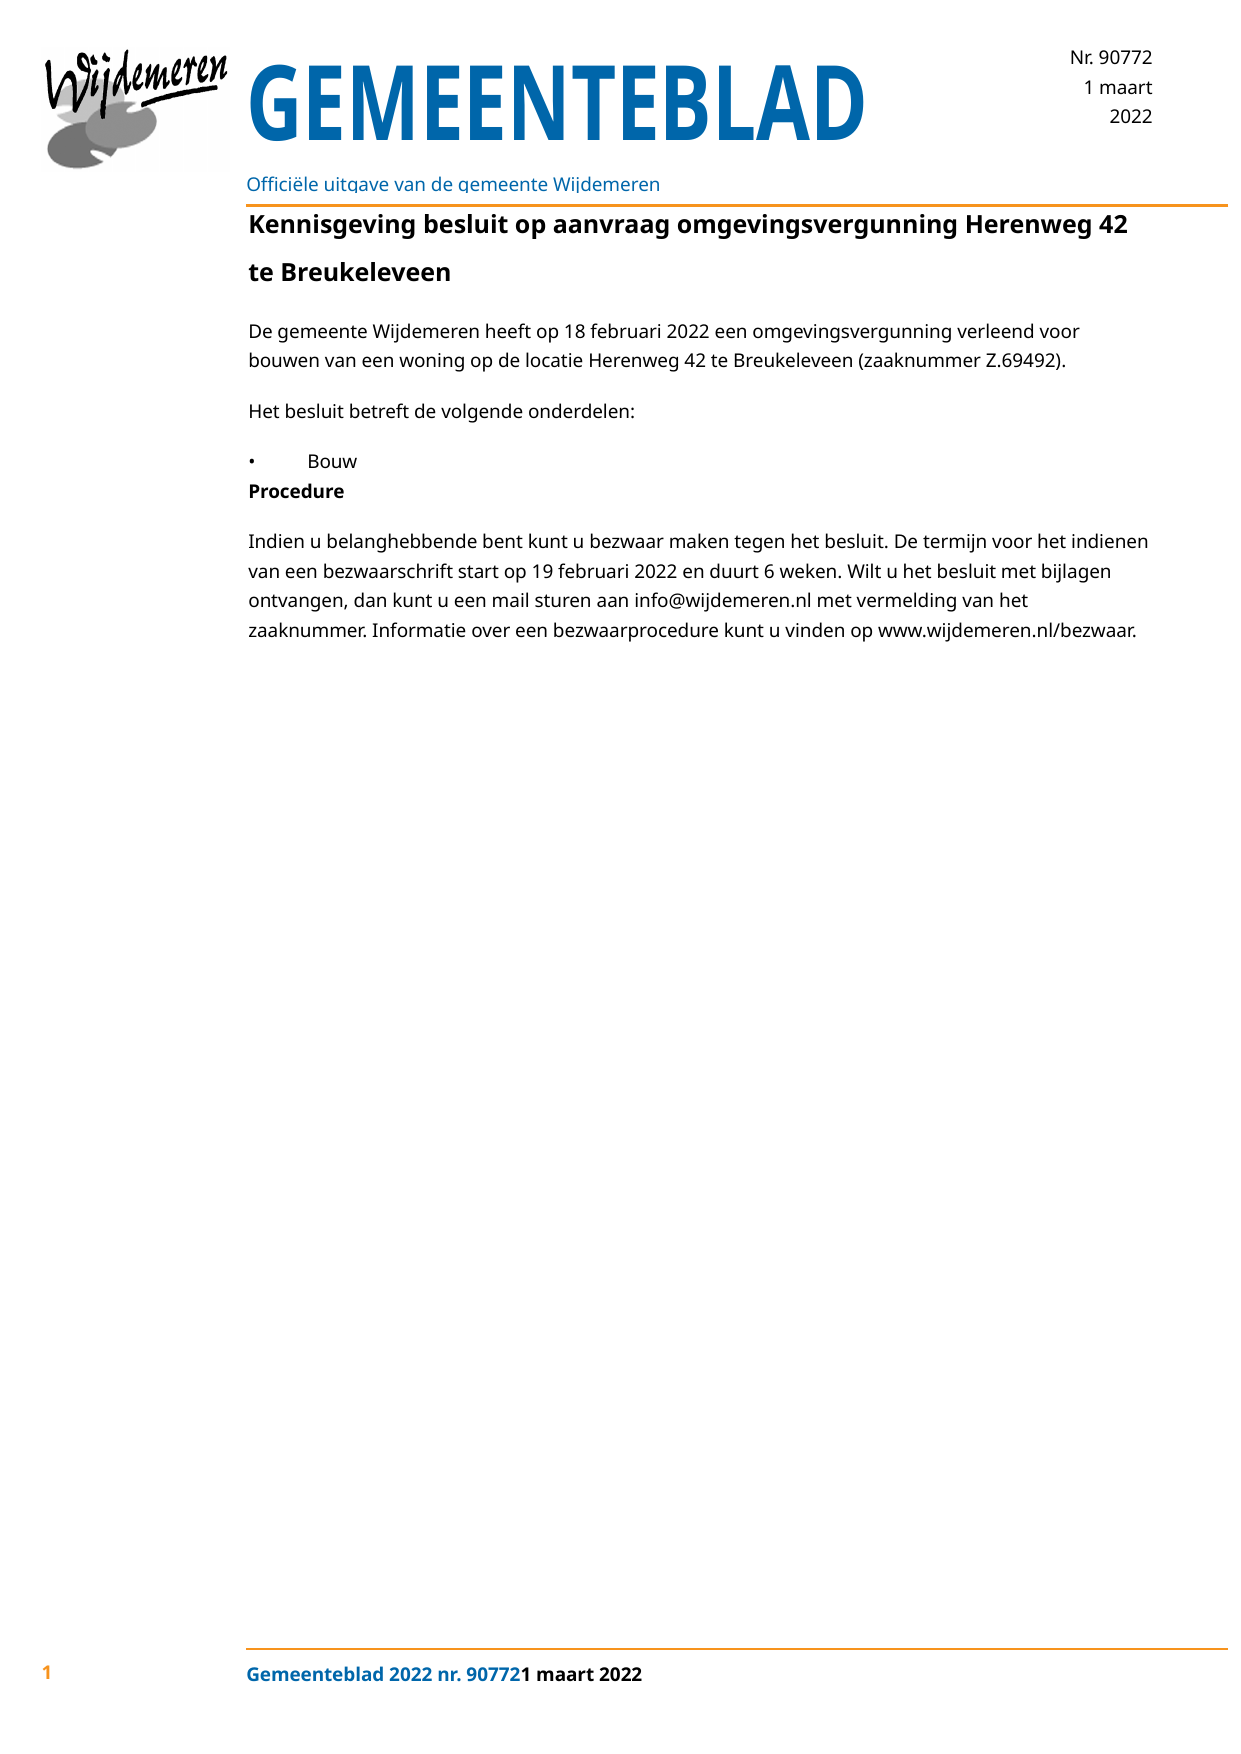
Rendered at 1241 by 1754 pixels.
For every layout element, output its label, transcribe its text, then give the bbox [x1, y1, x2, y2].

picture [41, 47, 231, 172]
text Indien u belanghebbende bent kunt u bezwaar maken tegen het besluit. De termijn voor het indienen van een bezwaarschrift start op 19 februari 2022 en duurt 6 weken. Wilt u het besluit met bijlagen ontvangen, dan kunt u een mail sturen aan info@wijdemeren.nl met vermelding van het zaaknummer. Informatie over een bezwaarprocedure kunt u vinden op www.wijdemeren.nl/bezwaar. [248, 528, 1152, 643]
list Bouw [248, 448, 1152, 474]
text Kennisgeving besluit op aanvraag omgevingsvergunning Herenweg 42 te Breukeleveen [248, 207, 1152, 288]
text De gemeente Wijdemeren heeft op 18 februari 2022 een omgevingsvergunning verleend voor bouwen van een woning op de locatie Herenweg 42 te Breukeleveen (zaaknummer Z.69492). [248, 318, 1152, 373]
text Procedure [248, 478, 1152, 504]
text Het besluit betreft de volgende onderdelen: [248, 398, 1152, 424]
